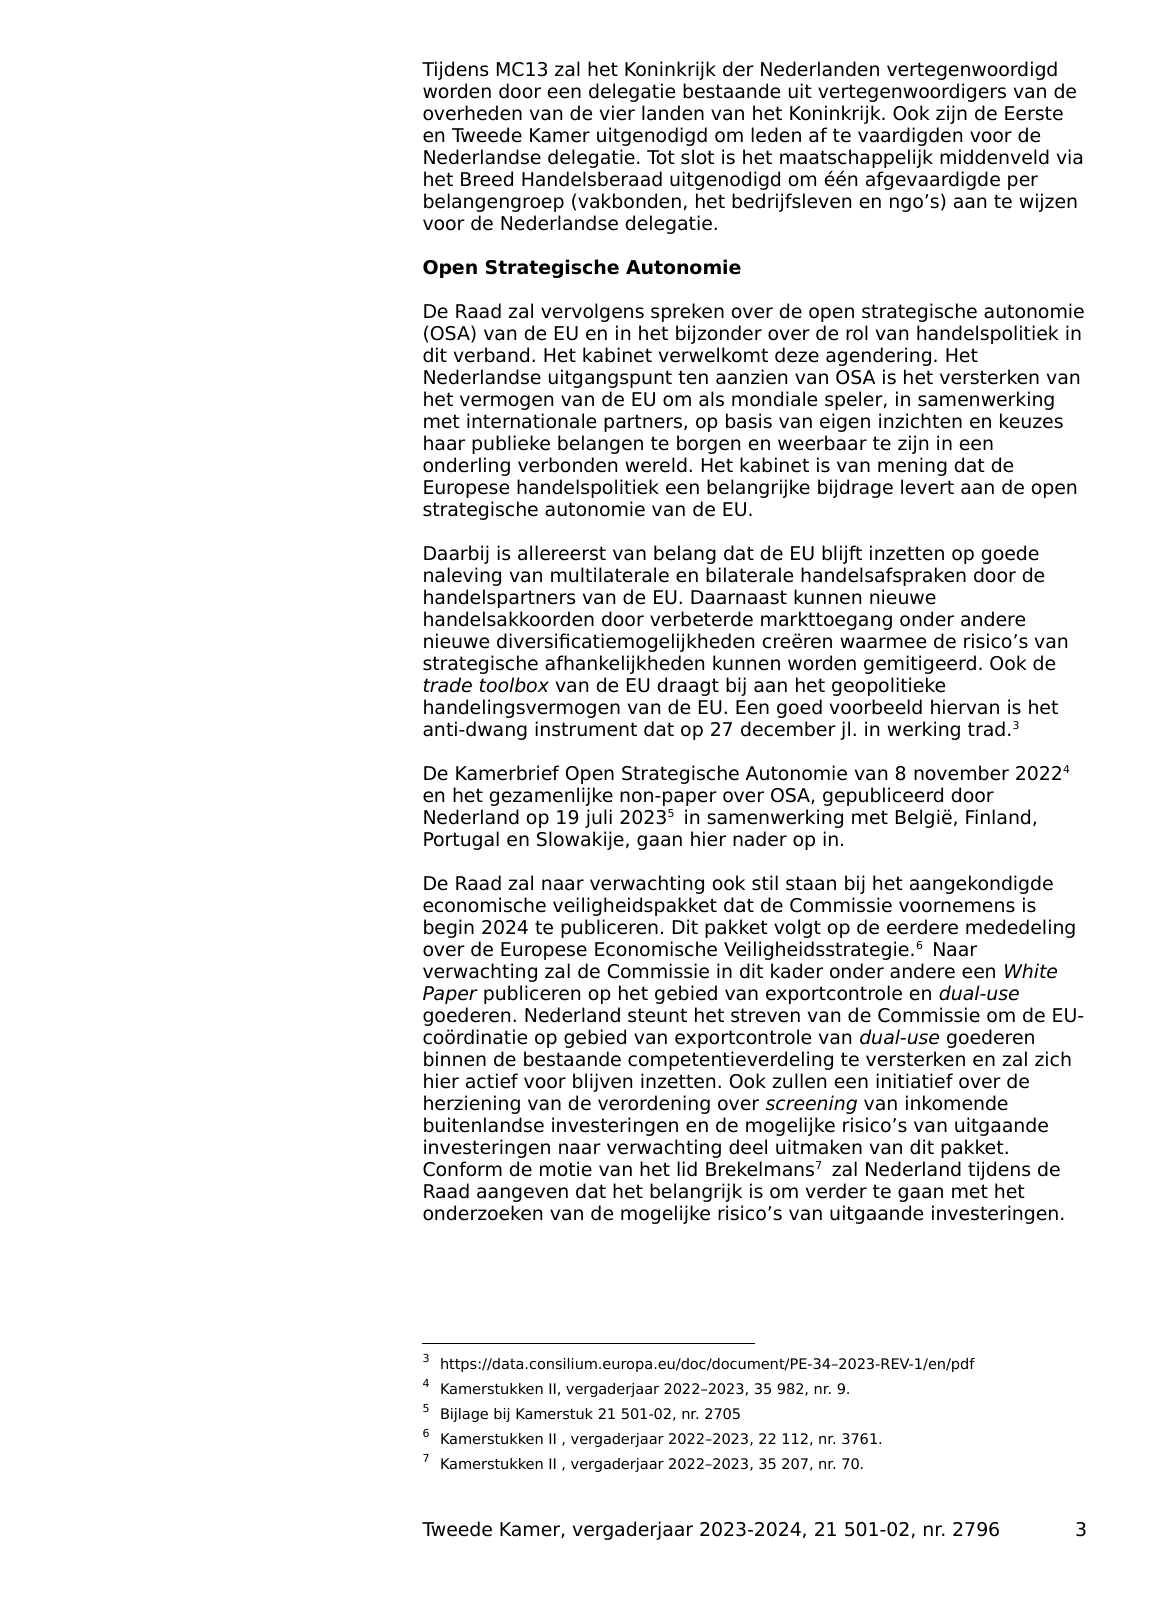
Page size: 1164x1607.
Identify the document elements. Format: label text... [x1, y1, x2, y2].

text Daarbij is allereerst van belang dat de EU blijft inzetten op goede naleving van multilaterale en bilaterale handelsafspraken door de handelspartners van de EU. Daarnaast kunnen nieuwe handelsakkoorden door verbeterde markttoegang onder andere nieuwe diversificatiemogelijkheden creëren waarmee de risico’s van strategische afhankelijkheden kunnen worden gemitigeerd. Ook de trade toolbox van de EU draagt bij aan het geopolitieke handelingsvermogen van de EU. Een goed voorbeeld hiervan is het anti-dwang instrument dat op 27 december jl. in werking trad. [422, 543, 1087, 741]
text Tijdens MC13 zal het Koninkrijk der Nederlanden vertegenwoordigd worden door een delegatie bestaande uit vertegenwoordigers van de overheden van de vier landen van het Koninkrijk. Ook zijn de Eerste en Tweede Kamer uitgenodigd om leden af te vaardigden voor de Nederlandse delegatie. Tot slot is het maatschappelijk middenveld via het Breed Handelsberaad uitgenodigd om één afgevaardigde per belangengroep (vakbonden, het bedrijfsleven en ngo’s) aan te wijzen voor de Nederlandse delegatie. [422, 59, 1087, 235]
text Kamerstukken II , vergaderjaar 2022–2023, 22 112, nr. 3761. [422, 1427, 1087, 1449]
subtitle Open Strategische Autonomie [422, 257, 1087, 279]
text Kamerstukken II, vergaderjaar 2022–2023, 35 982, nr. 9. [422, 1377, 1087, 1399]
text De Raad zal vervolgens spreken over de open strategische autonomie (OSA) van de EU en in het bijzonder over de rol van handelspolitiek in dit verband. Het kabinet verwelkomt deze agendering. Het Nederlandse uitgangspunt ten aanzien van OSA is het versterken van het vermogen van de EU om als mondiale speler, in samenwerking met internationale partners, op basis van eigen inzichten en keuzes haar publieke belangen te borgen en weerbaar te zijn in een onderling verbonden wereld. Het kabinet is van mening dat de Europese handelspolitiek een belangrijke bijdrage levert aan de open strategische autonomie van de EU. [422, 301, 1087, 521]
text De Raad zal naar verwachting ook stil staan bij het aangekondigde economische veiligheidspakket dat de Commissie voornemens is begin 2024 te publiceren. Dit pakket volgt op de eerdere mededeling over de Europese Economische Veiligheidsstrategie. Naar verwachting zal de Commissie in dit kader onder andere een White Paper publiceren op het gebied van exportcontrole en dual-use goederen. Nederland steunt het streven van de Commissie om de EU-coördinatie op gebied van exportcontrole van dual-use goederen binnen de bestaande competentieverdeling te versterken en zal zich hier actief voor blijven inzetten. Ook zullen een initiatief over de herziening van de verordening over screening van inkomende buitenlandse investeringen en de mogelijke risico’s van uitgaande investeringen naar verwachting deel uitmaken van dit pakket. Conform de motie van het lid Brekelmans zal Nederland tijdens de Raad aangeven dat het belangrijk is om verder te gaan met het onderzoeken van de mogelijke risico’s van uitgaande investeringen. [422, 873, 1087, 1225]
text Bijlage bij Kamerstuk 21 501-02, nr. 2705 [422, 1402, 1087, 1424]
text De Kamerbrief Open Strategische Autonomie van 8 november 2022 en het gezamenlijke non-paper over OSA, gepubliceerd door Nederland op 19 juli 2023 in samenwerking met België, Finland, Portugal en Slowakije, gaan hier nader op in. [422, 763, 1087, 851]
text Kamerstukken II , vergaderjaar 2022–2023, 35 207, nr. 70. [422, 1452, 1087, 1474]
text https://data.consilium.europa.eu/doc/document/PE-34–2023-REV-1/en/pdf [422, 1352, 1087, 1374]
